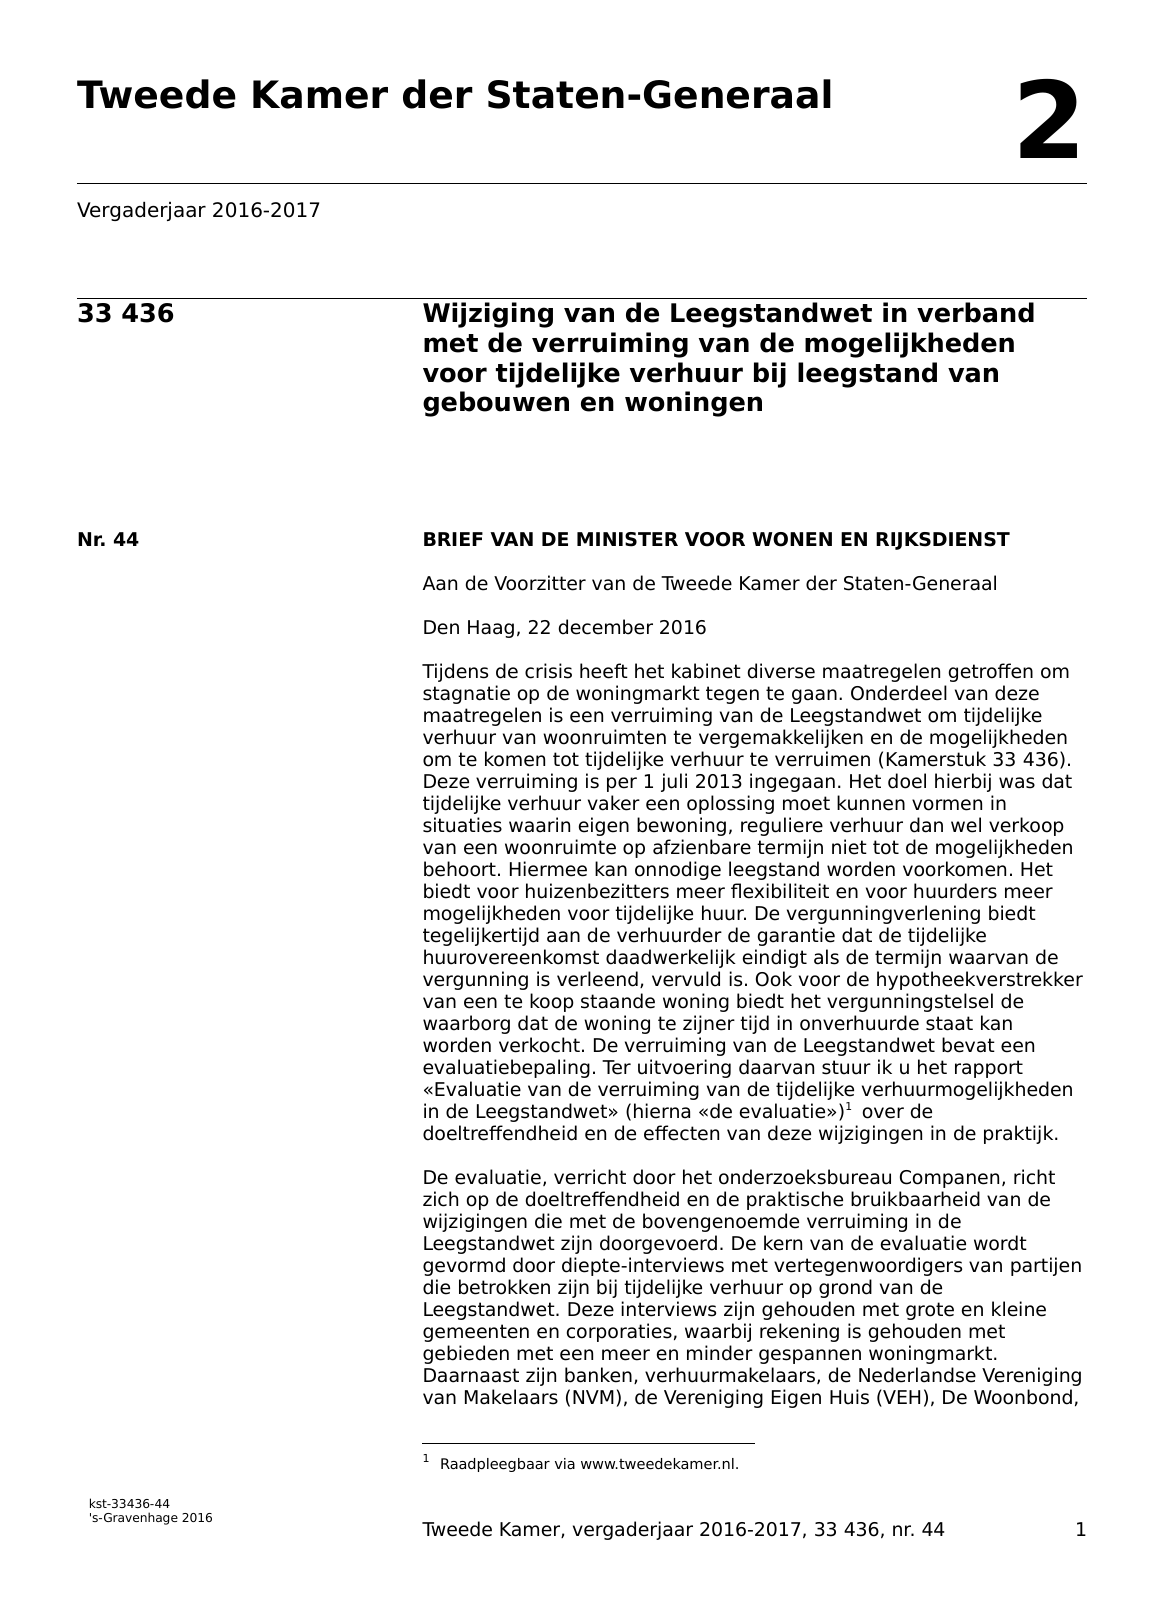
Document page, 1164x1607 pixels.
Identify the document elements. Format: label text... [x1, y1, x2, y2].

subtitle Nr. 44 BRIEF VAN DE MINISTER VOOR WONEN EN RIJKSDIENST [77, 529, 1087, 551]
text kst-33436-44 [88, 1497, 323, 1511]
text De evaluatie, verricht door het onderzoeksbureau Companen, richt zich op de doeltreffendheid en de praktische bruikbaarheid van de wijzigingen die met de bovengenoemde verruiming in de Leegstandwet zijn doorgevoerd. De kern van de evaluatie wordt gevormd door diepte-interviews met vertegenwoordigers van partijen die betrokken zijn bij tijdelijke verhuur op grond van de Leegstandwet. Deze interviews zijn gehouden met grote en kleine gemeenten en corporaties, waarbij rekening is gehouden met gebieden met een meer en minder gespannen woningmarkt. Daarnaast zijn banken, verhuurmakelaars, de Nederlandse Vereniging van Makelaars (NVM), de Vereniging Eigen Huis (VEH), De Woonbond, [422, 1167, 1087, 1409]
text 's-Gravenhage 2016 [88, 1511, 323, 1525]
text Tijdens de crisis heeft het kabinet diverse maatregelen getroffen om stagnatie op de woningmarkt tegen te gaan. Onderdeel van deze maatregelen is een verruiming van de Leegstandwet om tijdelijke verhuur van woonruimten te vergemakkelijken en de mogelijkheden om te komen tot tijdelijke verhuur te verruimen (Kamerstuk 33 436). Deze verruiming is per 1 juli 2013 ingegaan. Het doel hierbij was dat tijdelijke verhuur vaker een oplossing moet kunnen vormen in situaties waarin eigen bewoning, reguliere verhuur dan wel verkoop van een woonruimte op afzienbare termijn niet tot de mogelijkheden behoort. Hiermee kan onnodige leegstand worden voorkomen. Het biedt voor huizenbezitters meer flexibiliteit en voor huurders meer mogelijkheden voor tijdelijke huur. De vergunningverlening biedt tegelijkertijd aan de verhuurder de garantie dat de tijdelijke huurovereenkomst daadwerkelijk eindigt als de termijn waarvan de vergunning is verleend, vervuld is. Ook voor de hypotheekverstrekker van een te koop staande woning biedt het vergunningstelsel de waarborg dat de woning te zijner tijd in onverhuurde staat kan worden verkocht. De verruiming van de Leegstandwet bevat een evaluatiebepaling. Ter uitvoering daarvan stuur ik u het rapport «Evaluatie van de verruiming van de tijdelijke verhuurmogelijkheden in de Leegstandwet» (hierna «de evaluatie») over de doeltreffendheid en de effecten van deze wijzigingen in de praktijk. [422, 661, 1087, 1145]
text Aan de Voorzitter van de Tweede Kamer der Staten-Generaal [422, 573, 1087, 595]
text Den Haag, 22 december 2016 [422, 617, 1087, 639]
table_header Tweede Kamer der Staten-Generaal [77, 59, 886, 183]
subtitle 33 436 Wijziging van de Leegstandwet in verband met de verruiming van de mogelijkheden voor tijdelijke verhuur bij leegstand van gebouwen en woningen [77, 299, 1087, 418]
table_cell Vergaderjaar 2016-2017 [77, 184, 1087, 298]
table_header 2 [886, 59, 1087, 183]
text Raadpleegbaar via www.tweedekamer.nl. [422, 1452, 1087, 1474]
